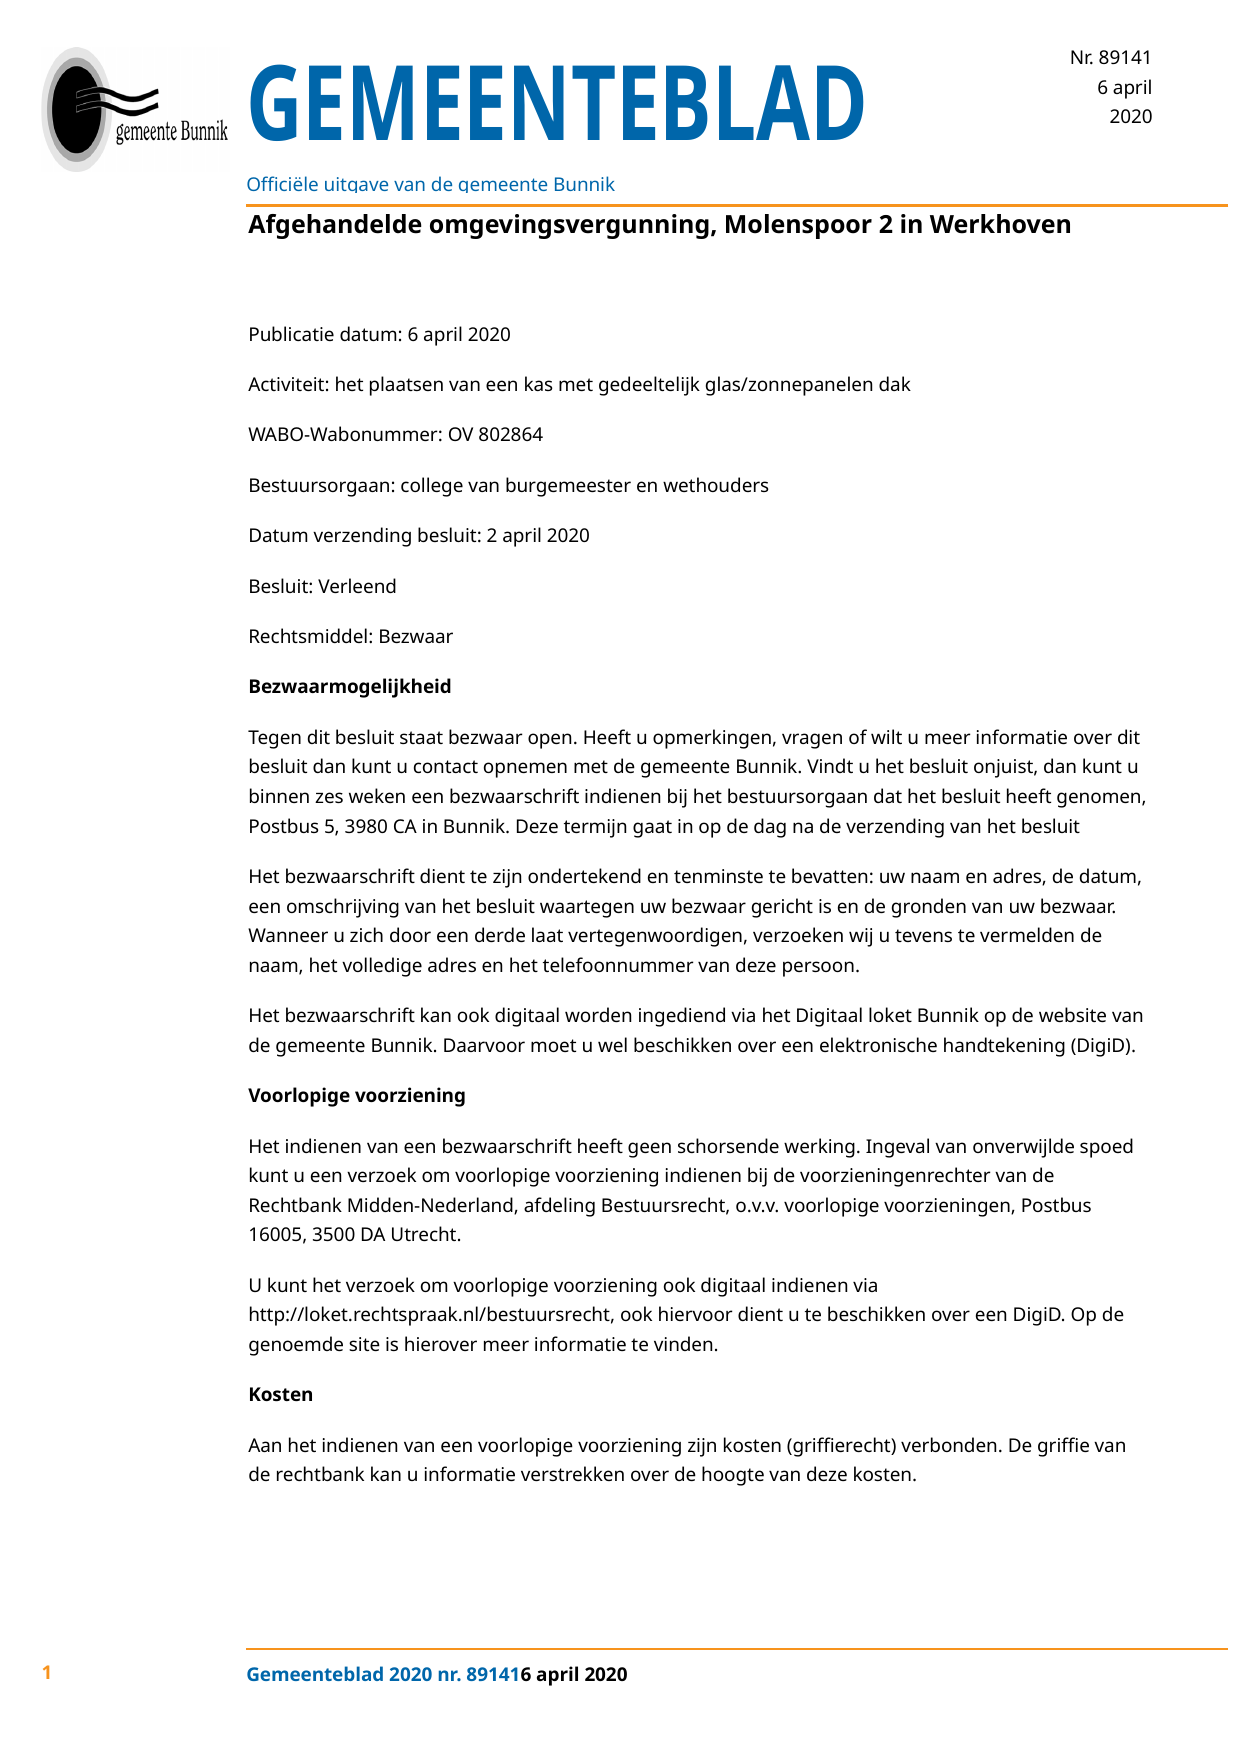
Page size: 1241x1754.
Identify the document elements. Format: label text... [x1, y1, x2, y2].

text Besluit: Verleend [248, 573, 1152, 598]
text Tegen dit besluit staat bezwaar open. Heeft u opmerkingen, vragen of wilt u meer informatie over dit besluit dan kunt u contact opnemen met de gemeente Bunnik. Vindt u het besluit onjuist, dan kunt u binnen zes weken een bezwaarschrift indienen bij het bestuursorgaan dat het besluit heeft genomen, Postbus 5, 3980 CA in Bunnik. Deze termijn gaat in op de dag na de verzending van het besluit [248, 724, 1152, 838]
text Rechtsmiddel: Bezwaar [248, 623, 1152, 649]
picture [41, 47, 231, 172]
text U kunt het verzoek om voorlopige voorziening ook digitaal indienen via http://loket.rechtspraak.nl/bestuursrecht, ook hiervoor dient u te beschikken over een DigiD. Op de genoemde site is hierover meer informatie te vinden. [248, 1272, 1152, 1357]
text Publicatie datum: 6 april 2020 [248, 321, 1152, 346]
text WABO-Wabonummer: OV 802864 [248, 422, 1152, 447]
text Afgehandelde omgevingsvergunning, Molenspoor 2 in Werkhoven [248, 207, 1152, 241]
text Aan het indienen van een voorlopige voorziening zijn kosten (griffierecht) verbonden. De griffie van de rechtbank kan u informatie verstrekken over de hoogte van deze kosten. [248, 1432, 1152, 1487]
text Het bezwaarschrift kan ook digitaal worden ingediend via het Digitaal loket Bunnik op de website van de gemeente Bunnik. Daarvoor moet u wel beschikken over een elektronische handtekening (DigiD). [248, 1002, 1152, 1058]
text Bezwaarmogelijkheid [248, 674, 1152, 699]
text Kosten [248, 1382, 1152, 1407]
text Het bezwaarschrift dient te zijn ondertekend en tenminste te bevatten: uw naam en adres, de datum, een omschrijving van het besluit waartegen uw bezwaar gericht is en de gronden van uw bezwaar. Wanneer u zich door een derde laat vertegenwoordigen, verzoeken wij u tevens te vermelden de naam, het volledige adres en het telefoonnummer van deze persoon. [248, 863, 1152, 978]
text Voorlopige voorziening [248, 1082, 1152, 1108]
text Het indienen van een bezwaarschrift heeft geen schorsende werking. Ingeval van onverwijlde spoed kunt u een verzoek om voorlopige voorziening indienen bij de voorzieningenrechter van de Rechtbank Midden-Nederland, afdeling Bestuursrecht, o.v.v. voorlopige voorzieningen, Postbus 16005, 3500 DA Utrecht. [248, 1133, 1152, 1247]
text Datum verzending besluit: 2 april 2020 [248, 522, 1152, 548]
text Bestuursorgaan: college van burgemeester en wethouders [248, 472, 1152, 498]
text Activiteit: het plaatsen van een kas met gedeeltelijk glas/zonnepanelen dak [248, 371, 1152, 397]
